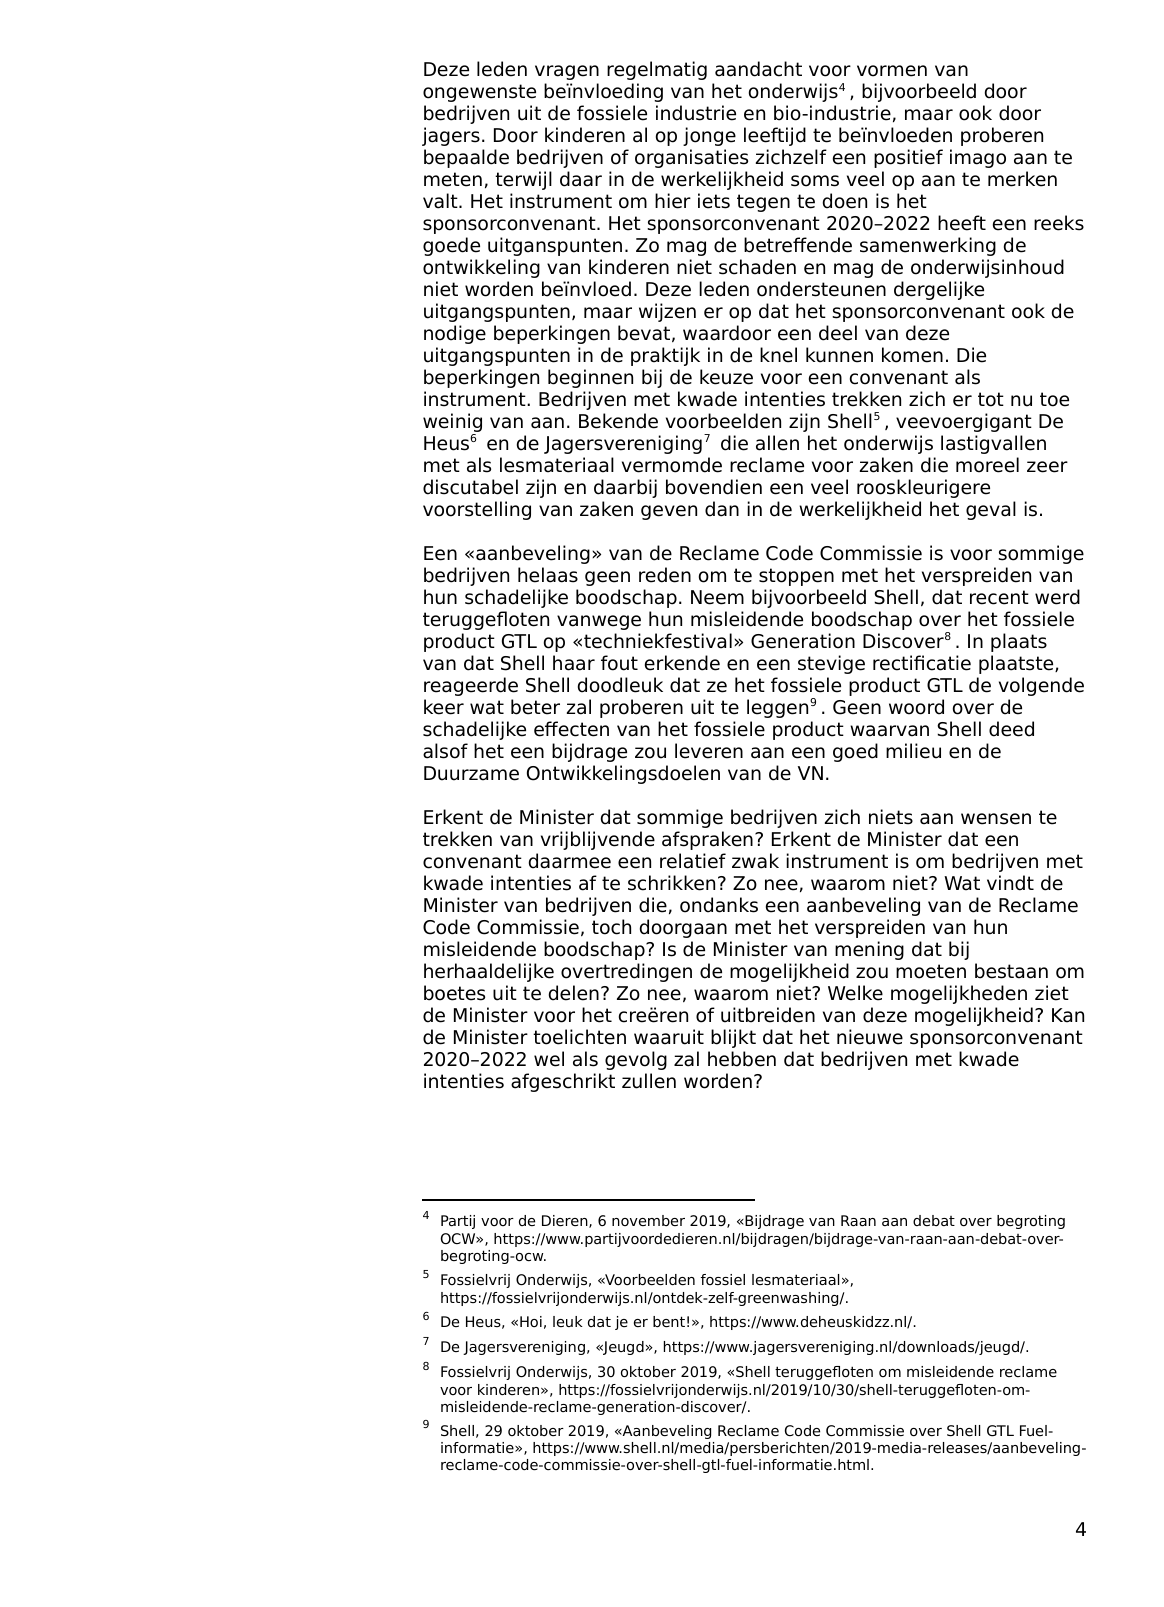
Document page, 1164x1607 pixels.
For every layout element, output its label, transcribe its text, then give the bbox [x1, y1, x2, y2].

text Fossielvrij Onderwijs, 30 oktober 2019, «Shell teruggefloten om misleidende reclame voor kinderen», https://fossielvrijonderwijs.nl/2019/10/30/shell-teruggefloten-om-misleidende-reclame-generation-discover/. [422, 1360, 1087, 1416]
text Erkent de Minister dat sommige bedrijven zich niets aan wensen te trekken van vrijblijvende afspraken? Erkent de Minister dat een convenant daarmee een relatief zwak instrument is om bedrijven met kwade intenties af te schrikken? Zo nee, waarom niet? Wat vindt de Minister van bedrijven die, ondanks een aanbeveling van de Reclame Code Commissie, toch doorgaan met het verspreiden van hun misleidende boodschap? Is de Minister van mening dat bij herhaaldelijke overtredingen de mogelijkheid zou moeten bestaan om boetes uit te delen? Zo nee, waarom niet? Welke mogelijkheden ziet de Minister voor het creëren of uitbreiden van deze mogelijkheid? Kan de Minister toelichten waaruit blijkt dat het nieuwe sponsorconvenant 2020–2022 wel als gevolg zal hebben dat bedrijven met kwade intenties afgeschrikt zullen worden? [422, 807, 1087, 1092]
text Partij voor de Dieren, 6 november 2019, «Bijdrage van Raan aan debat over begroting OCW», https://www.partijvoordedieren.nl/bijdragen/bijdrage-van-raan-aan-debat-over-begroting-ocw. [422, 1209, 1087, 1265]
text Deze leden vragen regelmatig aandacht voor vormen van ongewenste beïnvloeding van het onderwijs, bijvoorbeeld door bedrijven uit de fossiele industrie en bio-industrie, maar ook door jagers. Door kinderen al op jonge leeftijd te beïnvloeden proberen bepaalde bedrijven of organisaties zichzelf een positief imago aan te meten, terwijl daar in de werkelijkheid soms veel op aan te merken valt. Het instrument om hier iets tegen te doen is het sponsorconvenant. Het sponsorconvenant 2020–2022 heeft een reeks goede uitganspunten. Zo mag de betreffende samenwerking de ontwikkeling van kinderen niet schaden en mag de onderwijsinhoud niet worden beïnvloed. Deze leden ondersteunen dergelijke uitgangspunten, maar wijzen er op dat het sponsorconvenant ook de nodige beperkingen bevat, waardoor een deel van deze uitgangspunten in de praktijk in de knel kunnen komen. Die beperkingen beginnen bij de keuze voor een convenant als instrument. Bedrijven met kwade intenties trekken zich er tot nu toe weinig van aan. Bekende voorbeelden zijn Shell, veevoergigant De Heus en de Jagersvereniging die allen het onderwijs lastigvallen met als lesmateriaal vermomde reclame voor zaken die moreel zeer discutabel zijn en daarbij bovendien een veel rooskleurigere voorstelling van zaken geven dan in de werkelijkheid het geval is. [422, 59, 1087, 521]
text De Heus, «Hoi, leuk dat je er bent!», https://www.deheuskidzz.nl/. [422, 1310, 1087, 1332]
text De Jagersvereniging, «Jeugd», https://www.jagersvereniging.nl/downloads/jeugd/. [422, 1335, 1087, 1357]
text Shell, 29 oktober 2019, «Aanbeveling Reclame Code Commissie over Shell GTL Fuel-informatie», https://www.shell.nl/media/persberichten/2019-media-releases/aanbeveling-reclame-code-commissie-over-shell-gtl-fuel-informatie.html. [422, 1418, 1087, 1474]
text Een «aanbeveling» van de Reclame Code Commissie is voor sommige bedrijven helaas geen reden om te stoppen met het verspreiden van hun schadelijke boodschap. Neem bijvoorbeeld Shell, dat recent werd teruggefloten vanwege hun misleidende boodschap over het fossiele product GTL op «techniekfestival» Generation Discover. In plaats van dat Shell haar fout erkende en een stevige rectificatie plaatste, reageerde Shell doodleuk dat ze het fossiele product GTL de volgende keer wat beter zal proberen uit te leggen. Geen woord over de schadelijke effecten van het fossiele product waarvan Shell deed alsof het een bijdrage zou leveren aan een goed milieu en de Duurzame Ontwikkelingsdoelen van de VN. [422, 543, 1087, 784]
text Fossielvrij Onderwijs, «Voorbeelden fossiel lesmateriaal», https://fossielvrijonderwijs.nl/ontdek-zelf-greenwashing/. [422, 1268, 1087, 1307]
